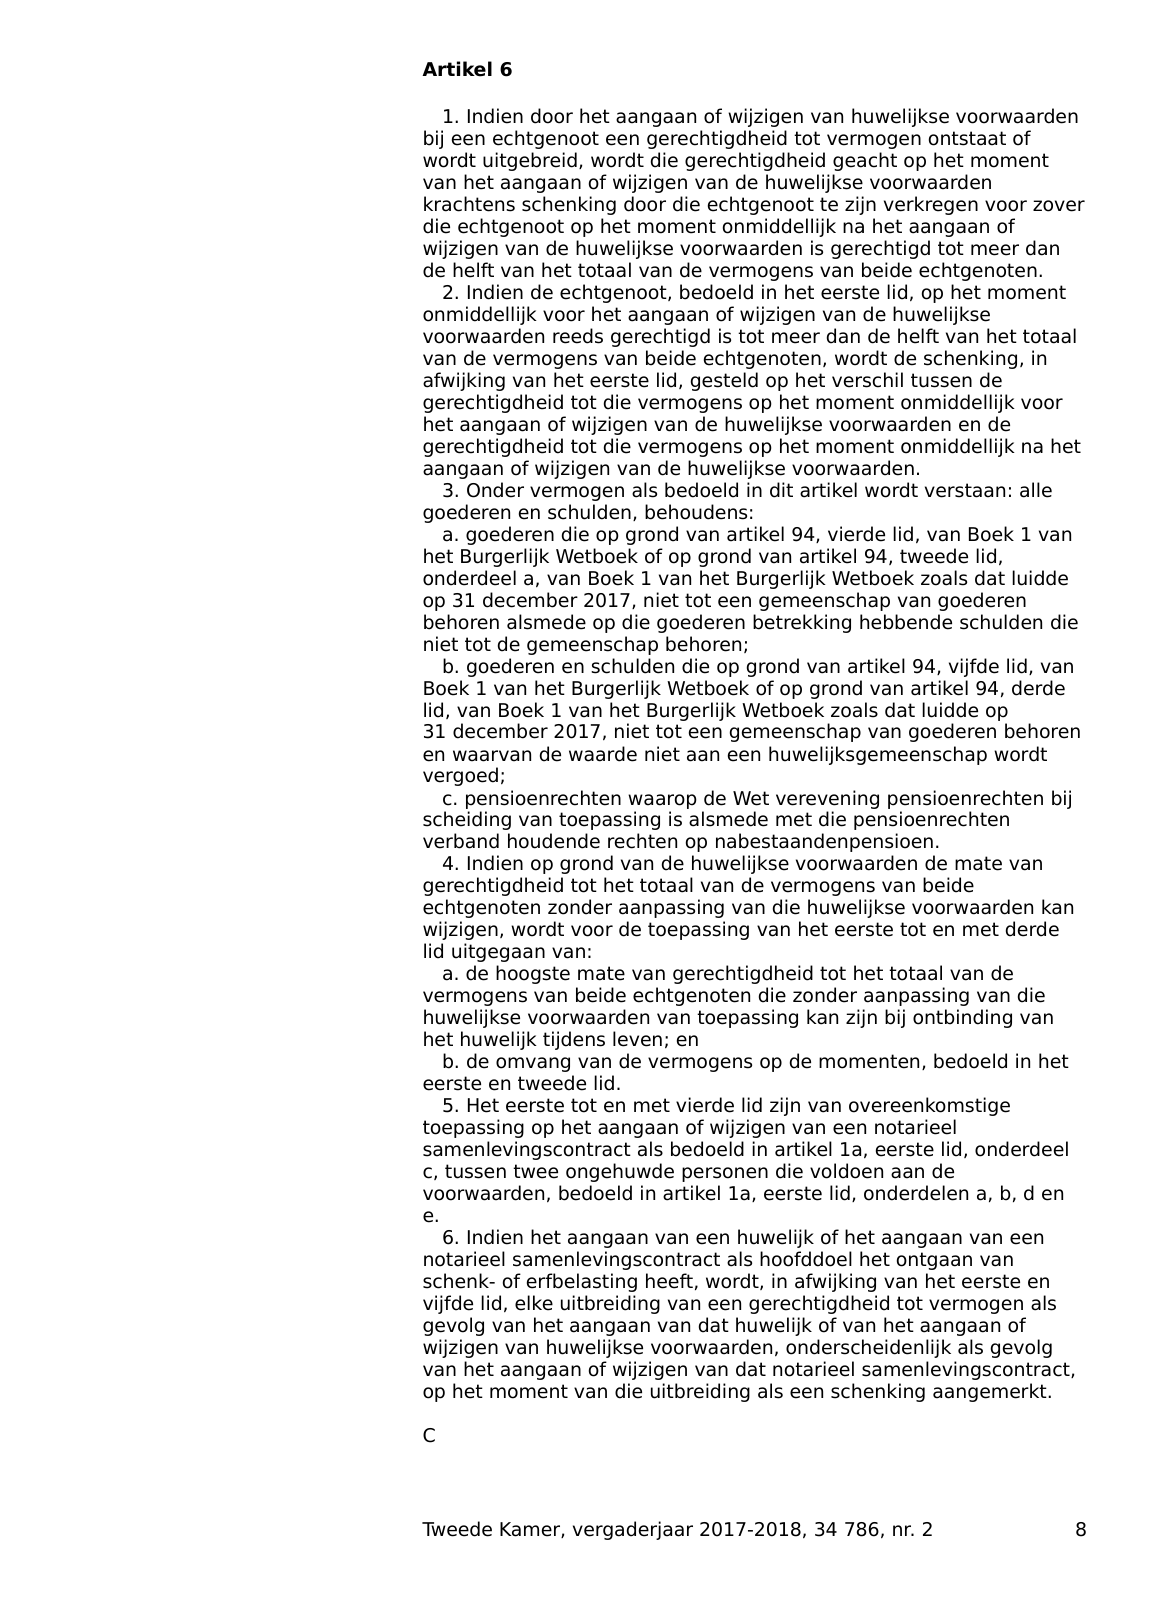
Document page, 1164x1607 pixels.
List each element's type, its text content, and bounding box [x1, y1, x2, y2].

text b. goederen en schulden die op grond van artikel 94, vijfde lid, van Boek 1 van het Burgerlijk Wetboek of op grond van artikel 94, derde lid, van Boek 1 van het Burgerlijk Wetboek zoals dat luidde op 31 december 2017, niet tot een gemeenschap van goederen behoren en waarvan de waarde niet aan een huwelijksgemeenschap wordt vergoed; [422, 656, 1087, 787]
text b. de omvang van de vermogens op de momenten, bedoeld in het eerste en tweede lid. [422, 1051, 1087, 1095]
subtitle Artikel 6 [422, 59, 1087, 81]
text 6. Indien het aangaan van een huwelijk of het aangaan van een notarieel samenlevingscontract als hoofddoel het ontgaan van schenk- of erfbelasting heeft, wordt, in afwijking van het eerste en vijfde lid, elke uitbreiding van een gerechtigdheid tot vermogen als gevolg van het aangaan van dat huwelijk of van het aangaan of wijzigen van huwelijkse voorwaarden, onderscheidenlijk als gevolg van het aangaan of wijzigen van dat notarieel samenlevingscontract, op het moment van die uitbreiding als een schenking aangemerkt. [422, 1227, 1087, 1403]
text 4. Indien op grond van de huwelijkse voorwaarden de mate van gerechtigdheid tot het totaal van de vermogens van beide echtgenoten zonder aanpassing van die huwelijkse voorwaarden kan wijzigen, wordt voor de toepassing van het eerste tot en met derde lid uitgegaan van: [422, 853, 1087, 963]
text C [422, 1425, 1087, 1447]
text c. pensioenrechten waarop de Wet verevening pensioenrechten bij scheiding van toepassing is alsmede met die pensioenrechten verband houdende rechten op nabestaandenpensioen. [422, 787, 1087, 853]
text 2. Indien de echtgenoot, bedoeld in het eerste lid, op het moment onmiddellijk voor het aangaan of wijzigen van de huwelijkse voorwaarden reeds gerechtigd is tot meer dan de helft van het totaal van de vermogens van beide echtgenoten, wordt de schenking, in afwijking van het eerste lid, gesteld op het verschil tussen de gerechtigdheid tot die vermogens op het moment onmiddellijk voor het aangaan of wijzigen van de huwelijkse voorwaarden en de gerechtigdheid tot die vermogens op het moment onmiddellijk na het aangaan of wijzigen van de huwelijkse voorwaarden. [422, 282, 1087, 480]
text a. de hoogste mate van gerechtigdheid tot het totaal van de vermogens van beide echtgenoten die zonder aanpassing van die huwelijkse voorwaarden van toepassing kan zijn bij ontbinding van het huwelijk tijdens leven; en [422, 963, 1087, 1051]
text a. goederen die op grond van artikel 94, vierde lid, van Boek 1 van het Burgerlijk Wetboek of op grond van artikel 94, tweede lid, onderdeel a, van Boek 1 van het Burgerlijk Wetboek zoals dat luidde op 31 december 2017, niet tot een gemeenschap van goederen behoren alsmede op die goederen betrekking hebbende schulden die niet tot de gemeenschap behoren; [422, 524, 1087, 656]
text 5. Het eerste tot en met vierde lid zijn van overeenkomstige toepassing op het aangaan of wijzigen van een notarieel samenlevingscontract als bedoeld in artikel 1a, eerste lid, onderdeel c, tussen twee ongehuwde personen die voldoen aan de voorwaarden, bedoeld in artikel 1a, eerste lid, onderdelen a, b, d en e. [422, 1095, 1087, 1227]
text 3. Onder vermogen als bedoeld in dit artikel wordt verstaan: alle goederen en schulden, behoudens: [422, 480, 1087, 524]
text 1. Indien door het aangaan of wijzigen van huwelijkse voorwaarden bij een echtgenoot een gerechtigdheid tot vermogen ontstaat of wordt uitgebreid, wordt die gerechtigdheid geacht op het moment van het aangaan of wijzigen van de huwelijkse voorwaarden krachtens schenking door die echtgenoot te zijn verkregen voor zover die echtgenoot op het moment onmiddellijk na het aangaan of wijzigen van de huwelijkse voorwaarden is gerechtigd tot meer dan de helft van het totaal van de vermogens van beide echtgenoten. [422, 106, 1087, 282]
